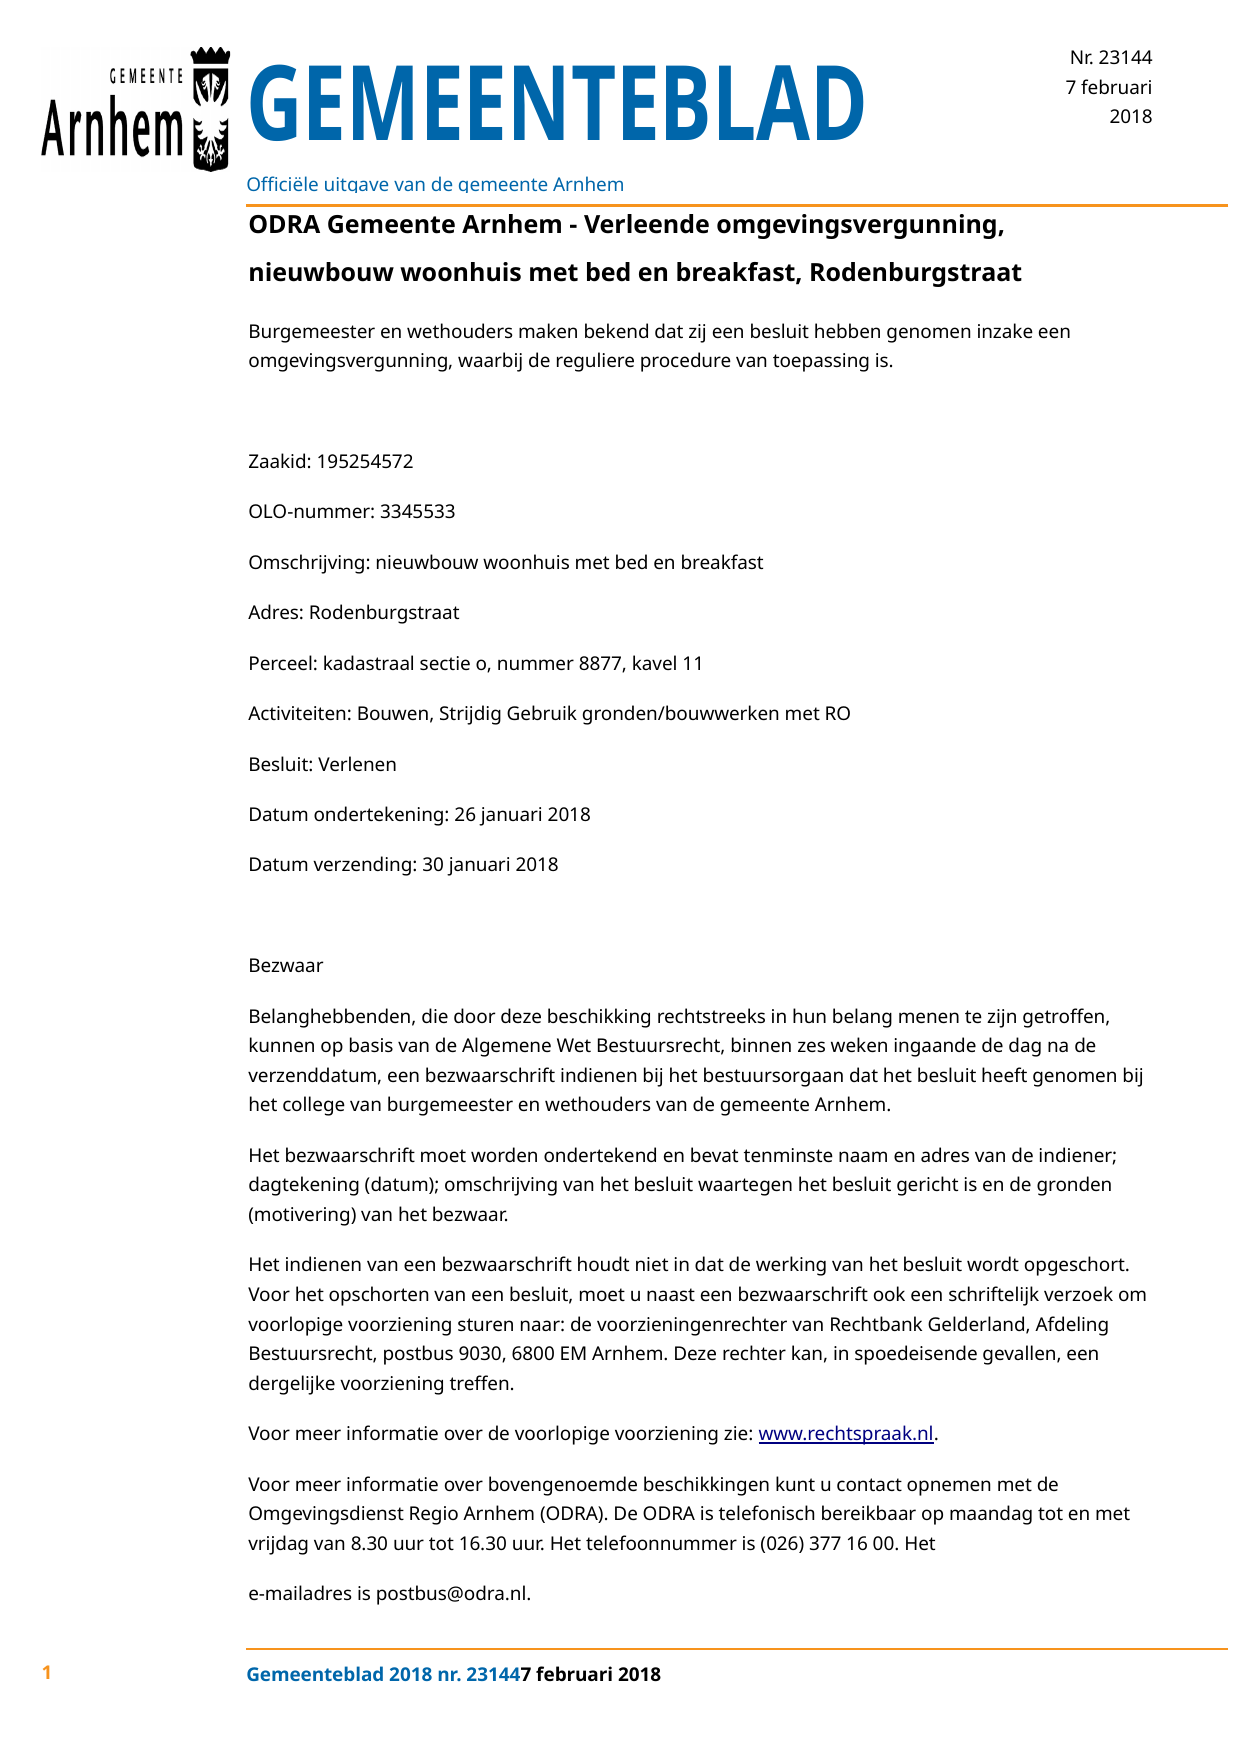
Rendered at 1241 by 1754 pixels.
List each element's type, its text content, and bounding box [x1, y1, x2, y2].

text Voor meer informatie over de voorlopige voorziening zie: www.rechtspraak.nl. [248, 1420, 1152, 1446]
picture [41, 47, 231, 172]
text ODRA Gemeente Arnhem - Verleende omgevingsvergunning, nieuwbouw woonhuis met bed en breakfast, Rodenburgstraat [248, 207, 1152, 288]
text Besluit: Verlenen [248, 751, 1152, 777]
text Belanghebbenden, die door deze beschikking rechtstreeks in hun belang menen te zijn getroffen, kunnen op basis van de Algemene Wet Bestuursrecht, binnen zes weken ingaande de dag na de verzenddatum, een bezwaarschrift indienen bij het bestuursorgaan dat het besluit heeft genomen bij het college van burgemeester en wethouders van de gemeente Arnhem. [248, 1003, 1152, 1117]
text Adres: Rodenburgstraat [248, 599, 1152, 625]
text Het bezwaarschrift moet worden ondertekend en bevat tenminste naam en adres van de indiener; dagtekening (datum); omschrijving van het besluit waartegen het besluit gericht is en de gronden (motivering) van het bezwaar. [248, 1142, 1152, 1227]
text Burgemeester en wethouders maken bekend dat zij een besluit hebben genomen inzake een omgevingsvergunning, waarbij de reguliere procedure van toepassing is. [248, 318, 1152, 373]
text Zaakid: 195254572 [248, 448, 1152, 474]
text Datum ondertekening: 26 januari 2018 [248, 801, 1152, 827]
text Bezwaar [248, 952, 1152, 978]
text Voor meer informatie over bovengenoemde beschikkingen kunt u contact opnemen met de Omgevingsdienst Regio Arnhem (ODRA). De ODRA is telefonisch bereikbaar op maandag tot en met vrijdag van 8.30 uur tot 16.30 uur. Het telefoonnummer is (026) 377 16 00. Het [248, 1471, 1152, 1556]
text Het indienen van een bezwaarschrift houdt niet in dat de werking van het besluit wordt opgeschort. Voor het opschorten van een besluit, moet u naast een bezwaarschrift ook een schriftelijk verzoek om voorlopige voorziening sturen naar: de voorzieningenrechter van Rechtbank Gelderland, Afdeling Bestuursrecht, postbus 9030, 6800 EM Arnhem. Deze rechter kan, in spoedeisende gevallen, een dergelijke voorziening treffen. [248, 1252, 1152, 1396]
text e-mailadres is postbus@odra.nl. [248, 1580, 1152, 1606]
text Datum verzending: 30 januari 2018 [248, 852, 1152, 877]
text Perceel: kadastraal sectie o, nummer 8877, kavel 11 [248, 650, 1152, 676]
text Activiteiten: Bouwen, Strijdig Gebruik gronden/bouwwerken met RO [248, 700, 1152, 726]
text OLO-nummer: 3345533 [248, 499, 1152, 524]
text Omschrijving: nieuwbouw woonhuis met bed en breakfast [248, 549, 1152, 575]
